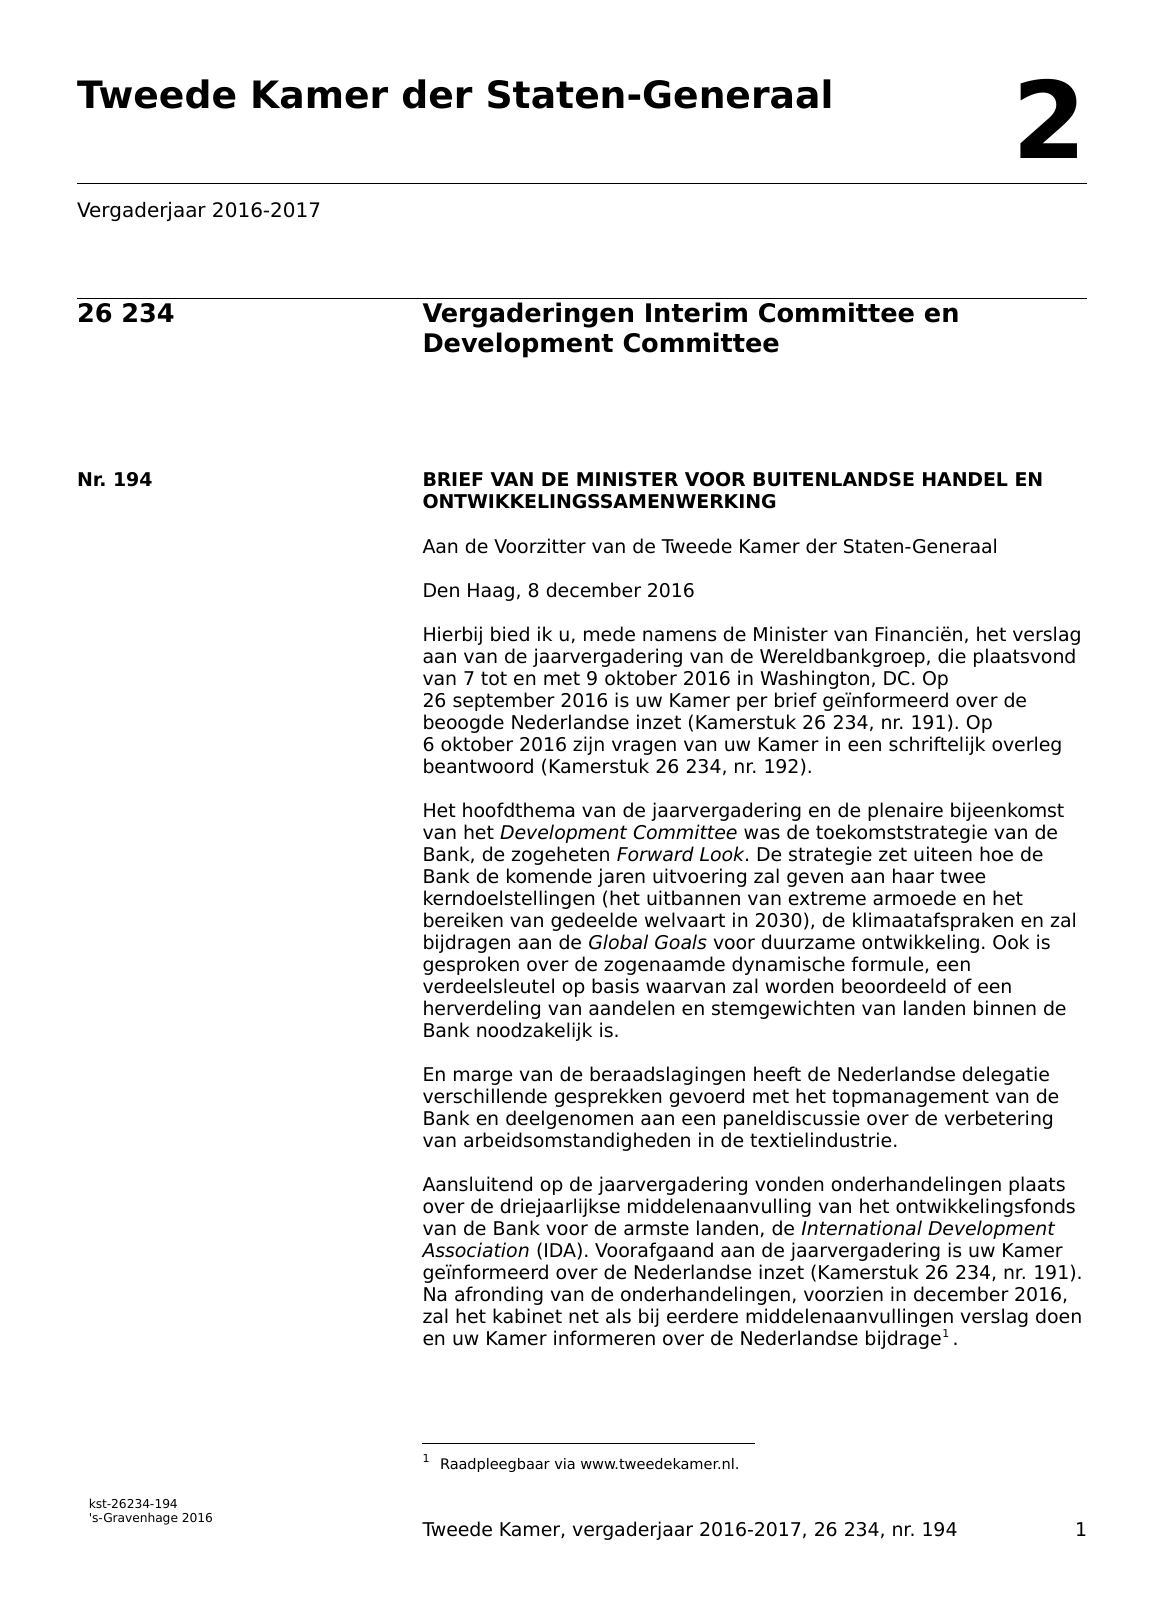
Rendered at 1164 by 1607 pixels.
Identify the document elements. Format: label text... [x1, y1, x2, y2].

table_header 2 [886, 59, 1087, 183]
subtitle Nr. 194 BRIEF VAN DE MINISTER VOOR BUITENLANDSE HANDEL EN ONTWIKKELINGSSAMENWERKING [77, 469, 1087, 513]
text Raadpleegbaar via www.tweedekamer.nl. [422, 1452, 1087, 1474]
text En marge van de beraadslagingen heeft de Nederlandse delegatie verschillende gesprekken gevoerd met het topmanagement van de Bank en deelgenomen aan een paneldiscussie over de verbetering van arbeidsomstandigheden in de textielindustrie. [422, 1064, 1087, 1152]
table_header Tweede Kamer der Staten-Generaal [77, 59, 886, 183]
text Hierbij bied ik u, mede namens de Minister van Financiën, het verslag aan van de jaarvergadering van de Wereldbankgroep, die plaatsvond van 7 tot en met 9 oktober 2016 in Washington, DC. Op 26 september 2016 is uw Kamer per brief geïnformeerd over de beoogde Nederlandse inzet (Kamerstuk 26 234, nr. 191). Op 6 oktober 2016 zijn vragen van uw Kamer in een schriftelijk overleg beantwoord (Kamerstuk 26 234, nr. 192). [422, 624, 1087, 778]
text Den Haag, 8 december 2016 [422, 580, 1087, 602]
text Aansluitend op de jaarvergadering vonden onderhandelingen plaats over de driejaarlijkse middelenaanvulling van het ontwikkelingsfonds van de Bank voor de armste landen, de International Development Association (IDA). Voorafgaand aan de jaarvergadering is uw Kamer geïnformeerd over de Nederlandse inzet (Kamerstuk 26 234, nr. 191). Na afronding van de onderhandelingen, voorzien in december 2016, zal het kabinet net als bij eerdere middelenaanvullingen verslag doen en uw Kamer informeren over de Nederlandse bijdrage. [422, 1174, 1087, 1350]
text 's-Gravenhage 2016 [88, 1511, 323, 1525]
text kst-26234-194 [88, 1497, 323, 1511]
subtitle 26 234 Vergaderingen Interim Committee en Development Committee [77, 299, 1087, 358]
text Aan de Voorzitter van de Tweede Kamer der Staten-Generaal [422, 536, 1087, 557]
text Het hoofdthema van de jaarvergadering en de plenaire bijeenkomst van het Development Committee was de toekomststrategie van de Bank, de zogeheten Forward Look. De strategie zet uiteen hoe de Bank de komende jaren uitvoering zal geven aan haar twee kerndoelstellingen (het uitbannen van extreme armoede en het bereiken van gedeelde welvaart in 2030), de klimaatafspraken en zal bijdragen aan de Global Goals voor duurzame ontwikkeling. Ook is gesproken over de zogenaamde dynamische formule, een verdeelsleutel op basis waarvan zal worden beoordeeld of een herverdeling van aandelen en stemgewichten van landen binnen de Bank noodzakelijk is. [422, 800, 1087, 1042]
table_cell Vergaderjaar 2016-2017 [77, 184, 1087, 298]
